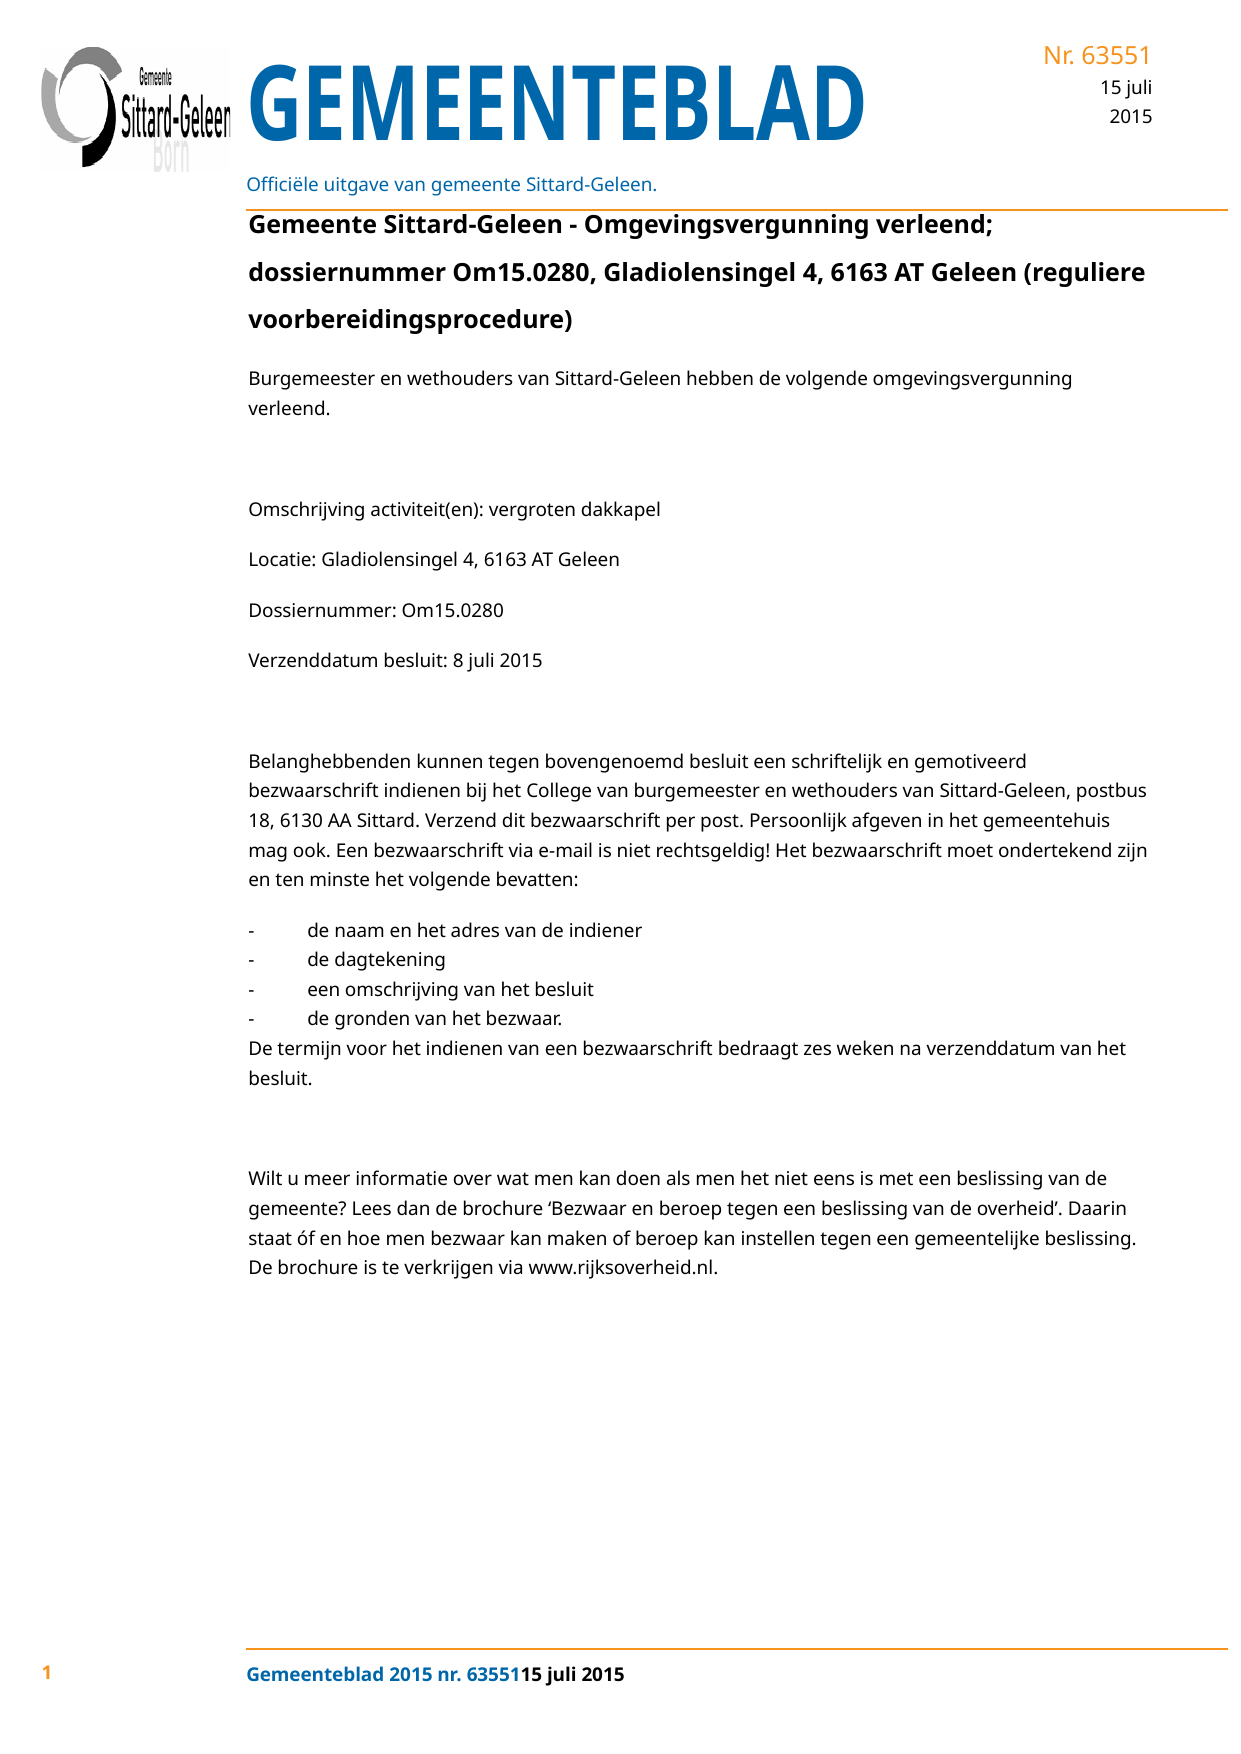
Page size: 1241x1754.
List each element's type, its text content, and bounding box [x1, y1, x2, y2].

text Omschrijving activiteit(en): vergroten dakkapel [248, 496, 1152, 522]
list een omschrijving van het besluit [248, 976, 1152, 1002]
text Wilt u meer informatie over wat men kan doen als men het niet eens is met een beslissing van de gemeente? Lees dan de brochure ‘Bezwaar en beroep tegen een beslissing van de overheid’. Daarin staat óf en hoe men bezwaar kan maken of beroep kan instellen tegen een gemeentelijke beslissing. De brochure is te verkrijgen via www.rijksoverheid.nl. [248, 1166, 1152, 1280]
text Dossiernummer: Om15.0280 [248, 597, 1152, 622]
list de gronden van het bezwaar. [248, 1006, 1152, 1031]
text Gemeente Sittard-Geleen - Omgevingsvergunning verleend; dossiernummer Om15.0280, Gladiolensingel 4, 6163 AT Geleen (reguliere voorbereidingsprocedure) [248, 211, 1152, 336]
text Burgemeester en wethouders van Sittard-Geleen hebben de volgende omgevingsvergunning verleend. [248, 366, 1152, 421]
list de naam en het adres van de indiener [248, 917, 1152, 942]
text De termijn voor het indienen van een bezwaarschrift bedraagt zes weken na verzenddatum van het besluit. [248, 1035, 1152, 1090]
text Belanghebbenden kunnen tegen bovengenoemd besluit een schriftelijk en gemotiveerd bezwaarschrift indienen bij het College van burgemeester en wethouders van Sittard-Geleen, postbus 18, 6130 AA Sittard. Verzend dit bezwaarschrift per post. Persoonlijk afgeven in het gemeentehuis mag ook. Een bezwaarschrift via e-mail is niet rechtsgeldig! Het bezwaarschrift moet ondertekend zijn en ten minste het volgende bevatten: [248, 748, 1152, 892]
list de dagtekening [248, 946, 1152, 972]
text Locatie: Gladiolensingel 4, 6163 AT Geleen [248, 546, 1152, 572]
picture [41, 47, 231, 172]
text Verzenddatum besluit: 8 juli 2015 [248, 647, 1152, 673]
